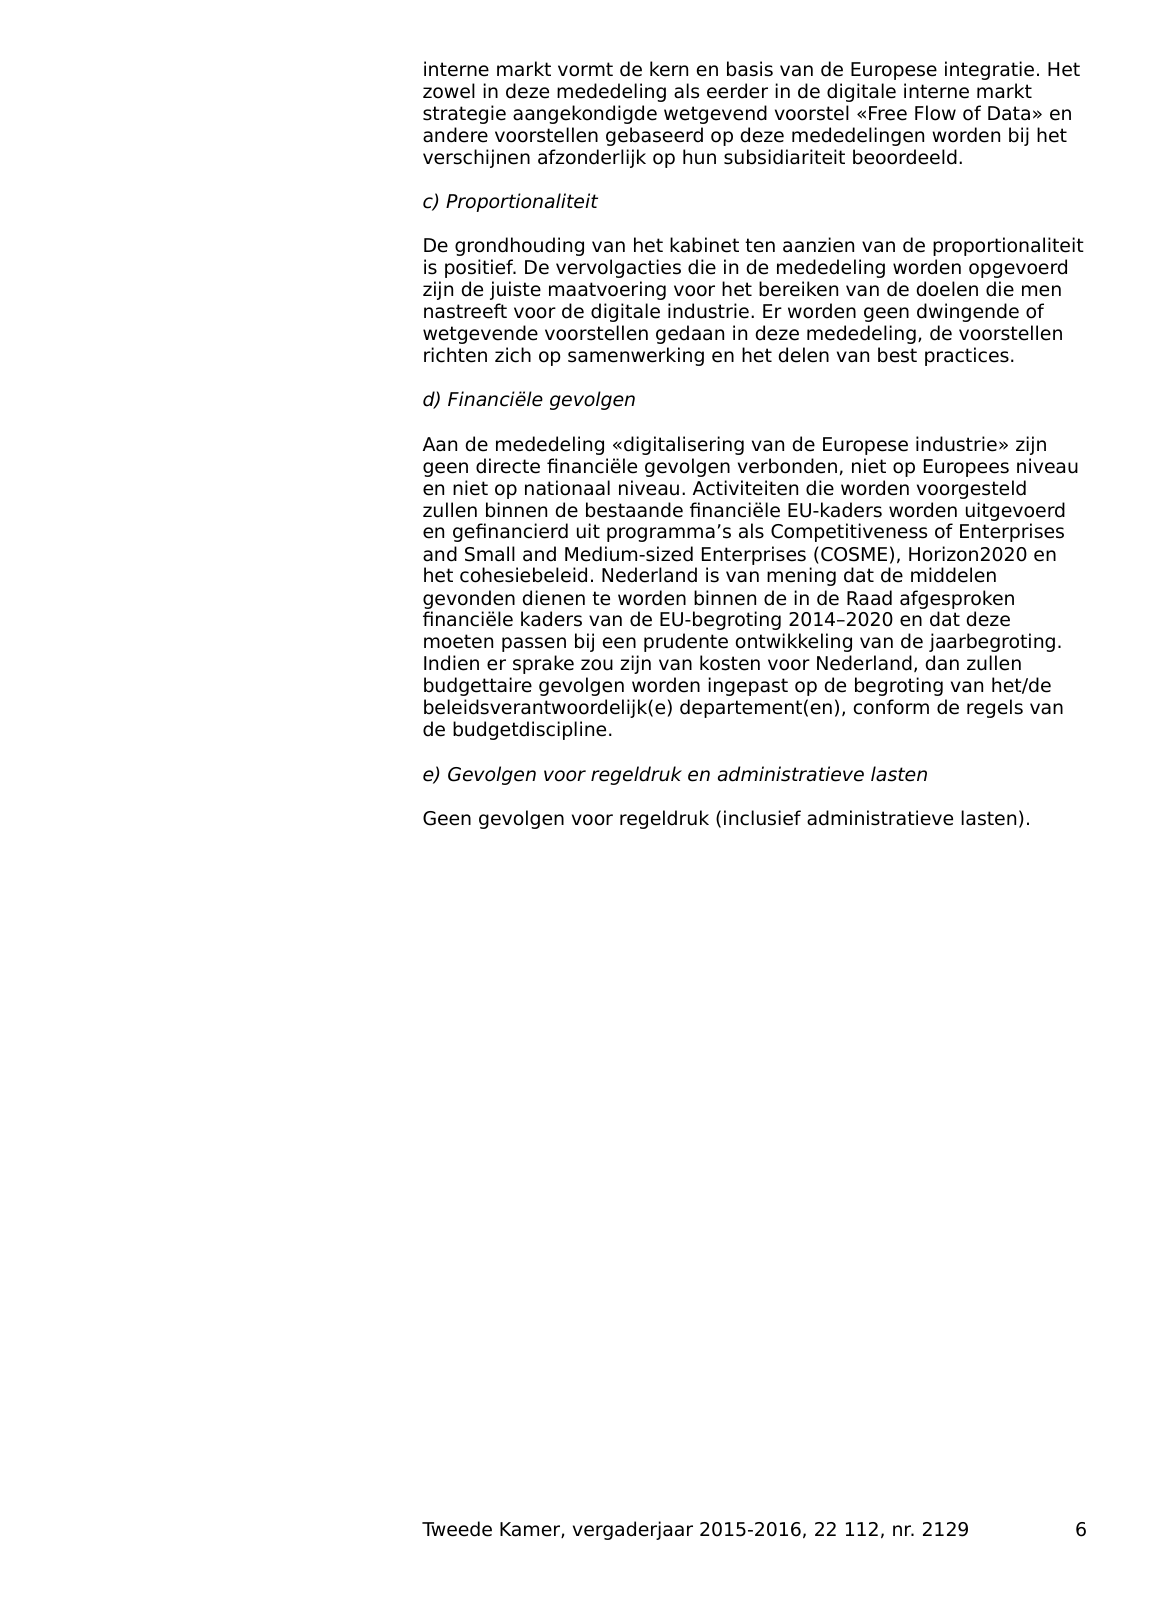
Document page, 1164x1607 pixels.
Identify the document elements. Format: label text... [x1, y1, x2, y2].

subtitle c) Proportionaliteit [422, 191, 1087, 213]
text interne markt vormt de kern en basis van de Europese integratie. Het zowel in deze mededeling als eerder in de digitale interne markt strategie aangekondigde wetgevend voorstel «Free Flow of Data» en andere voorstellen gebaseerd op deze mededelingen worden bij het verschijnen afzonderlijk op hun subsidiariteit beoordeeld. [422, 59, 1087, 169]
subtitle e) Gevolgen voor regeldruk en administratieve lasten [422, 763, 1087, 785]
subtitle d) Financiële gevolgen [422, 389, 1087, 411]
text Geen gevolgen voor regeldruk (inclusief administratieve lasten). [422, 808, 1087, 829]
text Aan de mededeling «digitalisering van de Europese industrie» zijn geen directe financiële gevolgen verbonden, niet op Europees niveau en niet op nationaal niveau. Activiteiten die worden voorgesteld zullen binnen de bestaande financiële EU-kaders worden uitgevoerd en gefinancierd uit programma’s als Competitiveness of Enterprises and Small and Medium-sized Enterprises (COSME), Horizon2020 en het cohesiebeleid. Nederland is van mening dat de middelen gevonden dienen te worden binnen de in de Raad afgesproken financiële kaders van de EU-begroting 2014–2020 en dat deze moeten passen bij een prudente ontwikkeling van de jaarbegroting. [422, 433, 1087, 653]
text Indien er sprake zou zijn van kosten voor Nederland, dan zullen budgettaire gevolgen worden ingepast op de begroting van het/de beleidsverantwoordelijk(e) departement(en), conform de regels van de budgetdiscipline. [422, 653, 1087, 741]
text De grondhouding van het kabinet ten aanzien van de proportionaliteit is positief. De vervolgacties die in de mededeling worden opgevoerd zijn de juiste maatvoering voor het bereiken van de doelen die men nastreeft voor de digitale industrie. Er worden geen dwingende of wetgevende voorstellen gedaan in deze mededeling, de voorstellen richten zich op samenwerking en het delen van best practices. [422, 235, 1087, 367]
